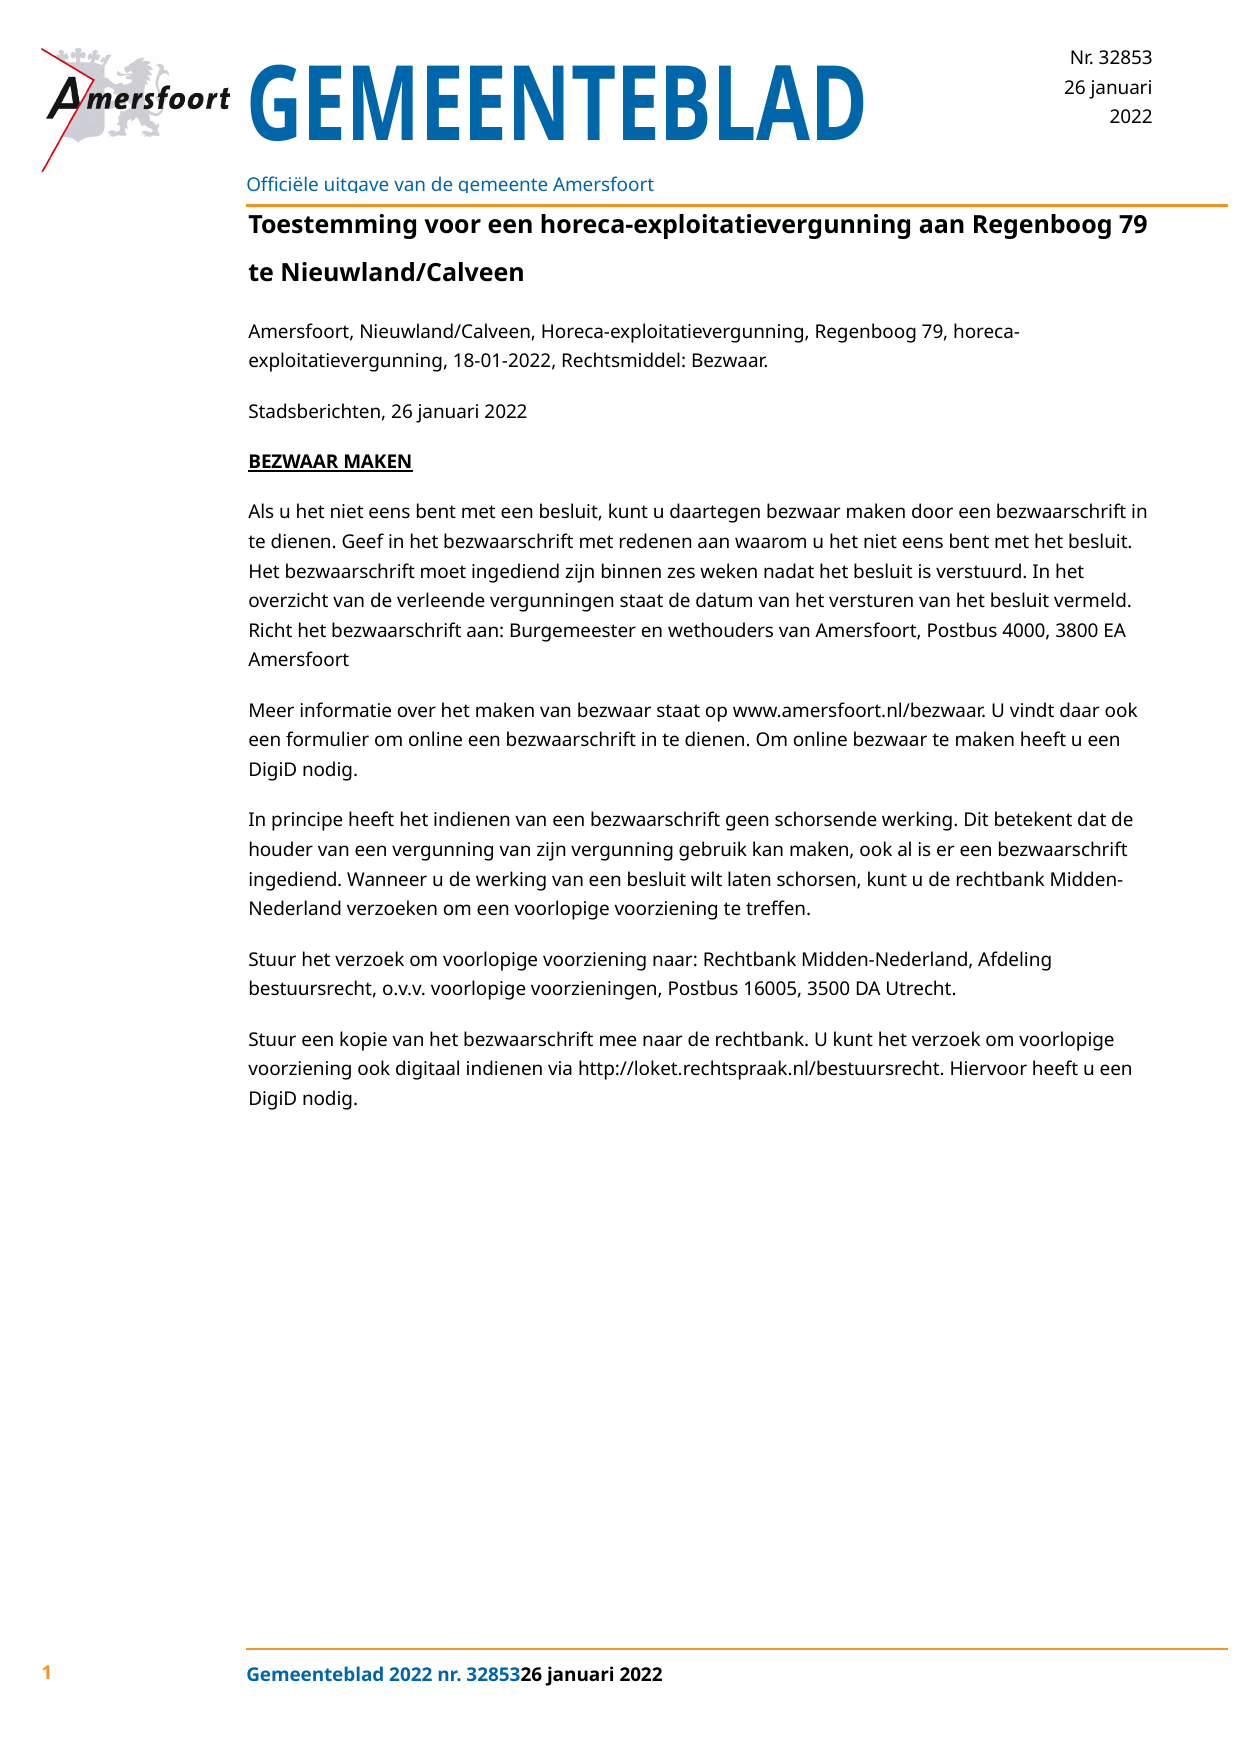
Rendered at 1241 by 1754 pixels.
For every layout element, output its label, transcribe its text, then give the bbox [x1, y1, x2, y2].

text In principe heeft het indienen van een bezwaarschrift geen schorsende werking. Dit betekent dat de houder van een vergunning van zijn vergunning gebruik kan maken, ook al is er een bezwaarschrift ingediend. Wanneer u de werking van een besluit wilt laten schorsen, kunt u de rechtbank Midden-Nederland verzoeken om een voorlopige voorziening te treffen. [248, 807, 1152, 921]
text Stuur een kopie van het bezwaarschrift mee naar de rechtbank. U kunt het verzoek om voorlopige voorziening ook digitaal indienen via http://loket.rechtspraak.nl/bestuursrecht. Hiervoor heeft u een DigiD nodig. [248, 1026, 1152, 1111]
text Stuur het verzoek om voorlopige voorziening naar: Rechtbank Midden-Nederland, Afdeling bestuursrecht, o.v.v. voorlopige voorzieningen, Postbus 16005, 3500 DA Utrecht. [248, 946, 1152, 1001]
text Stadsberichten, 26 januari 2022 [248, 398, 1152, 424]
text Amersfoort, Nieuwland/Calveen, Horeca-exploitatievergunning, Regenboog 79, horeca-exploitatievergunning, 18-01-2022, Rechtsmiddel: Bezwaar. [248, 318, 1152, 373]
text Toestemming voor een horeca-exploitatievergunning aan Regenboog 79 te Nieuwland/Calveen [248, 207, 1152, 288]
text Meer informatie over het maken van bezwaar staat op www.amersfoort.nl/bezwaar. U vindt daar ook een formulier om online een bezwaarschrift in te dienen. Om online bezwaar te maken heeft u een DigiD nodig. [248, 697, 1152, 782]
text BEZWAAR MAKEN [248, 448, 1152, 474]
text Als u het niet eens bent met een besluit, kunt u daartegen bezwaar maken door een bezwaarschrift in te dienen. Geef in het bezwaarschrift met redenen aan waarom u het niet eens bent met het besluit. Het bezwaarschrift moet ingediend zijn binnen zes weken nadat het besluit is verstuurd. In het overzicht van de verleende vergunningen staat de datum van het versturen van het besluit vermeld. Richt het bezwaarschrift aan: Burgemeester en wethouders van Amersfoort, Postbus 4000, 3800 EA Amersfoort [248, 499, 1152, 672]
picture [41, 47, 231, 172]
